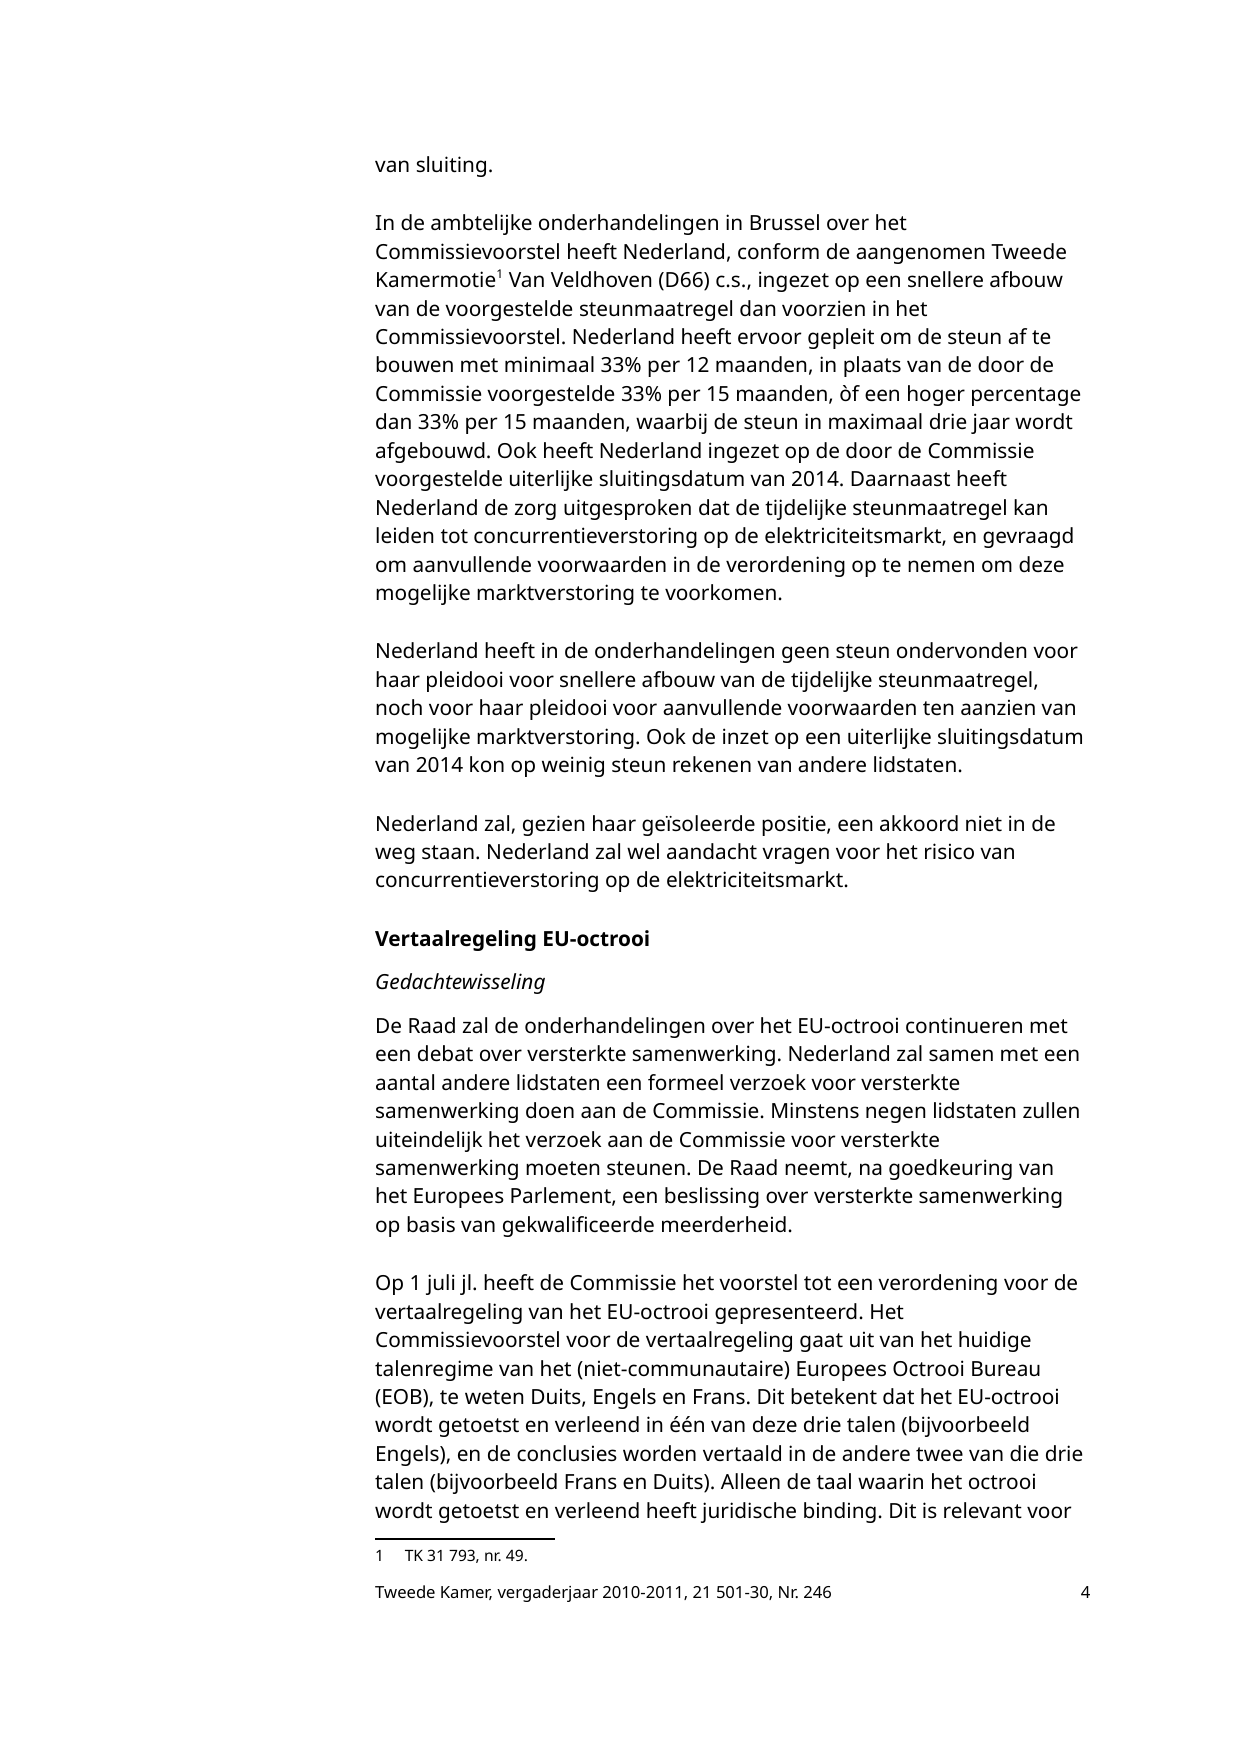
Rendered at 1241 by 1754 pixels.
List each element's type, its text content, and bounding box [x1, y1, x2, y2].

text Gedachtewisseling [375, 967, 1090, 996]
text De Raad zal de onderhandelingen over het EU-octrooi continueren met een debat over versterkte samenwerking. Nederland zal samen met een aantal andere lidstaten een formeel verzoek voor versterkte samenwerking doen aan de Commissie. Minstens negen lidstaten zullen uiteindelijk het verzoek aan de Commissie voor versterkte samenwerking moeten steunen. De Raad neemt, na goedkeuring van het Europees Parlement, een beslissing over versterkte samenwerking op basis van gekwalificeerde meerderheid. [375, 1011, 1090, 1238]
text Vertaalregeling EU-octrooi [375, 924, 1090, 952]
text TK 31 793, nr. 49. [375, 1538, 1090, 1566]
text Op 1 juli jl. heeft de Commissie het voorstel tot een verordening voor de vertaalregeling van het EU-octrooi gepresenteerd. Het Commissievoorstel voor de vertaalregeling gaat uit van het huidige talenregime van het (niet-communautaire) Europees Octrooi Bureau (EOB), te weten Duits, Engels en Frans. Dit betekent dat het EU-octrooi wordt getoetst en verleend in één van deze drie talen (bijvoorbeeld Engels), en de conclusies worden vertaald in de andere twee van die drie talen (bijvoorbeeld Frans en Duits). Alleen de taal waarin het octrooi wordt getoetst en verleend heeft juridische binding. Dit is relevant voor [375, 1268, 1090, 1524]
text Nederland zal, gezien haar geïsoleerde positie, een akkoord niet in de weg staan. Nederland zal wel aandacht vragen voor het risico van concurrentieverstoring op de elektriciteitsmarkt. [375, 809, 1090, 894]
text Nederland heeft in de onderhandelingen geen steun ondervonden voor haar pleidooi voor snellere afbouw van de tijdelijke steunmaatregel, noch voor haar pleidooi voor aanvullende voorwaarden ten aanzien van mogelijke marktverstoring. Ook de inzet op een uiterlijke sluitingsdatum van 2014 kon op weinig steun rekenen van andere lidstaten. [375, 637, 1090, 779]
text van sluiting. [375, 150, 1090, 178]
text In de ambtelijke onderhandelingen in Brussel over het Commissievoorstel heeft Nederland, conform de aangenomen Tweede Kamermotie Van Veldhoven (D66) c.s., ingezet op een snellere afbouw van de voorgestelde steunmaatregel dan voorzien in het Commissievoorstel. Nederland heeft ervoor gepleit om de steun af te bouwen met minimaal 33% per 12 maanden, in plaats van de door de Commissie voorgestelde 33% per 15 maanden, òf een hoger percentage dan 33% per 15 maanden, waarbij de steun in maximaal drie jaar wordt afgebouwd. Ook heeft Nederland ingezet op de door de Commissie voorgestelde uiterlijke sluitingsdatum van 2014. Daarnaast heeft Nederland de zorg uitgesproken dat de tijdelijke steunmaatregel kan leiden tot concurrentieverstoring op de elektriciteitsmarkt, en gevraagd om aanvullende voorwaarden in de verordening op te nemen om deze mogelijke marktverstoring te voorkomen. [375, 208, 1090, 607]
